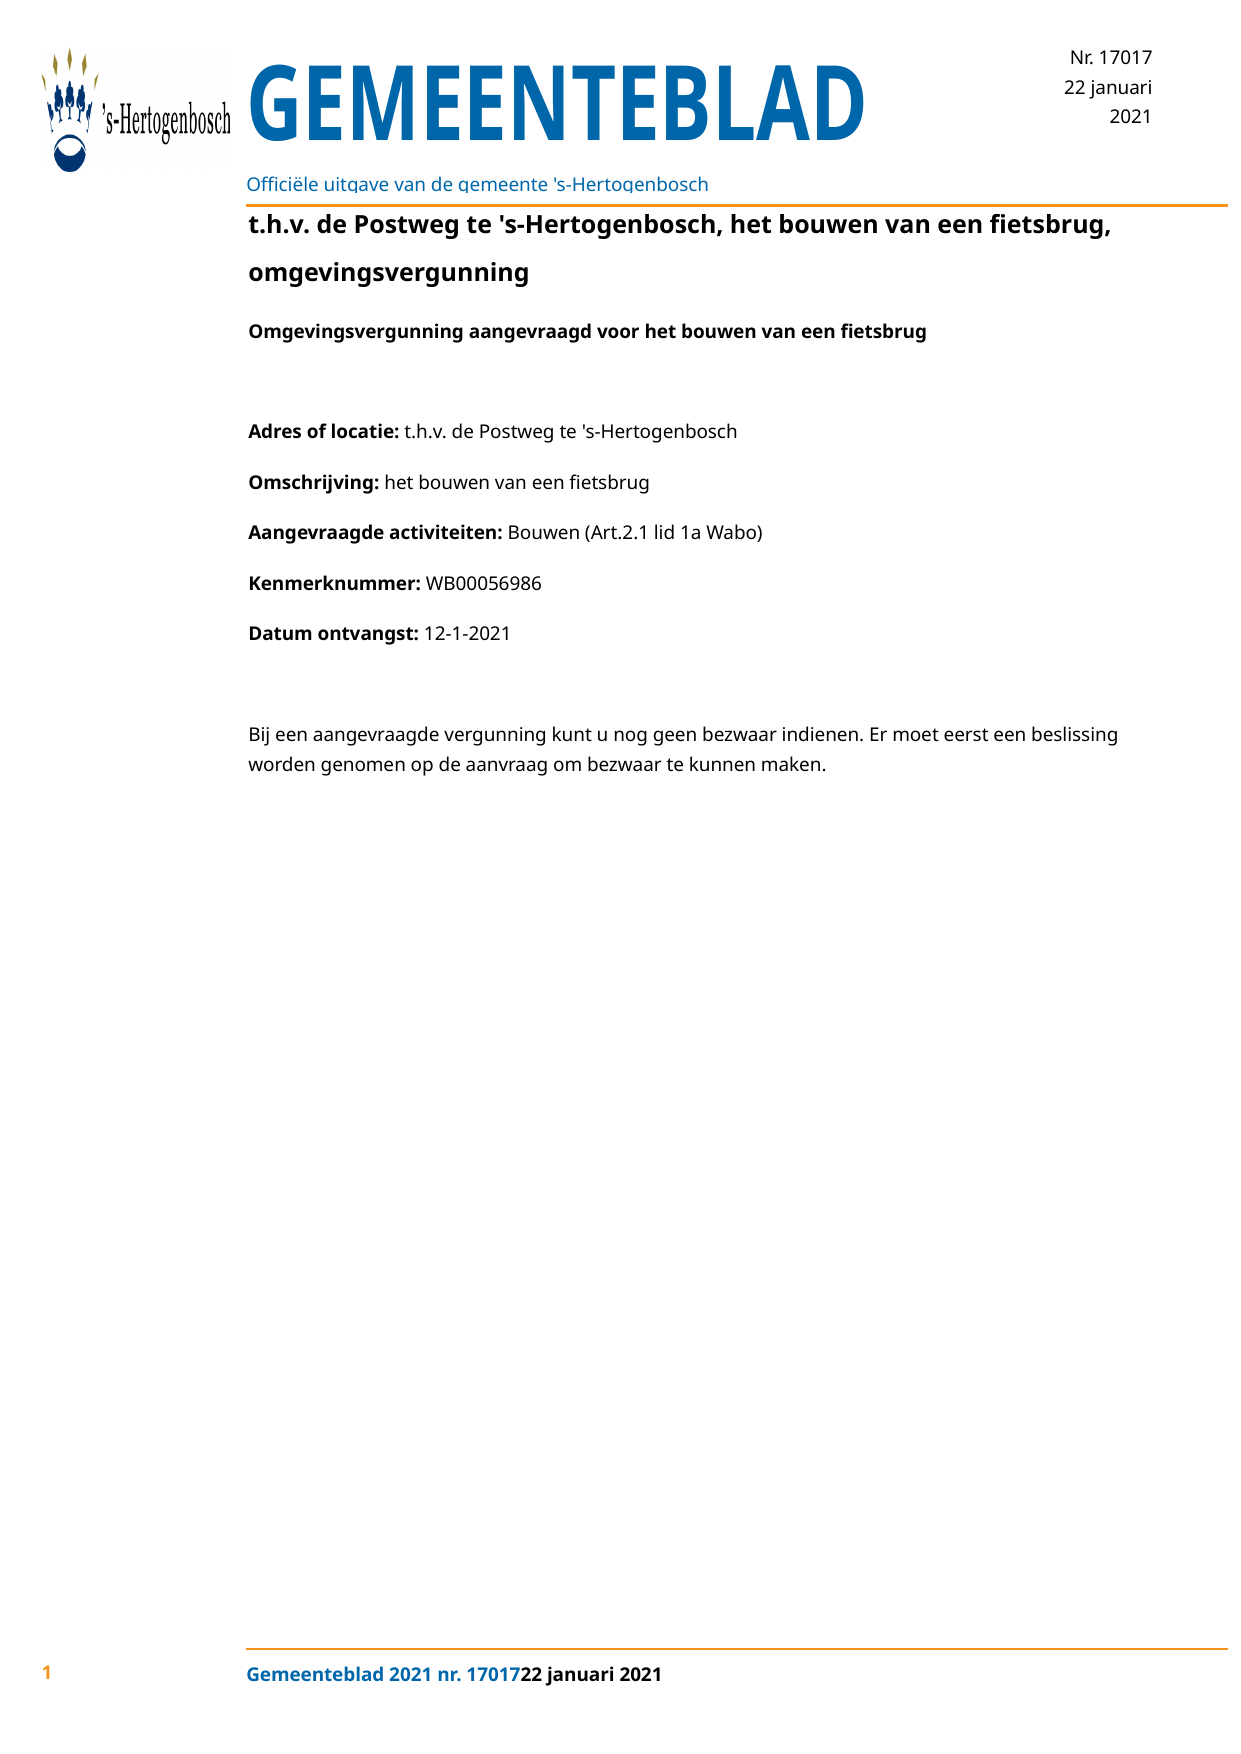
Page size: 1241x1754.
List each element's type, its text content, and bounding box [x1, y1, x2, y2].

text Kenmerknummer: WB00056986 [248, 570, 1152, 596]
picture [41, 47, 231, 172]
text Datum ontvangst: 12-1-2021 [248, 620, 1152, 646]
text t.h.v. de Postweg te 's-Hertogenbosch, het bouwen van een fietsbrug, omgevingsvergunning [248, 207, 1152, 288]
text Omschrijving: het bouwen van een fietsbrug [248, 469, 1152, 495]
text Bij een aangevraagde vergunning kunt u nog geen bezwaar indienen. Er moet eerst een beslissing worden genomen op de aanvraag om bezwaar te kunnen maken. [248, 721, 1152, 777]
text Omgevingsvergunning aangevraagd voor het bouwen van een fietsbrug [248, 318, 1152, 344]
text Adres of locatie: t.h.v. de Postweg te 's-Hertogenbosch [248, 419, 1152, 444]
text Aangevraagde activiteiten: Bouwen (Art.2.1 lid 1a Wabo) [248, 519, 1152, 545]
